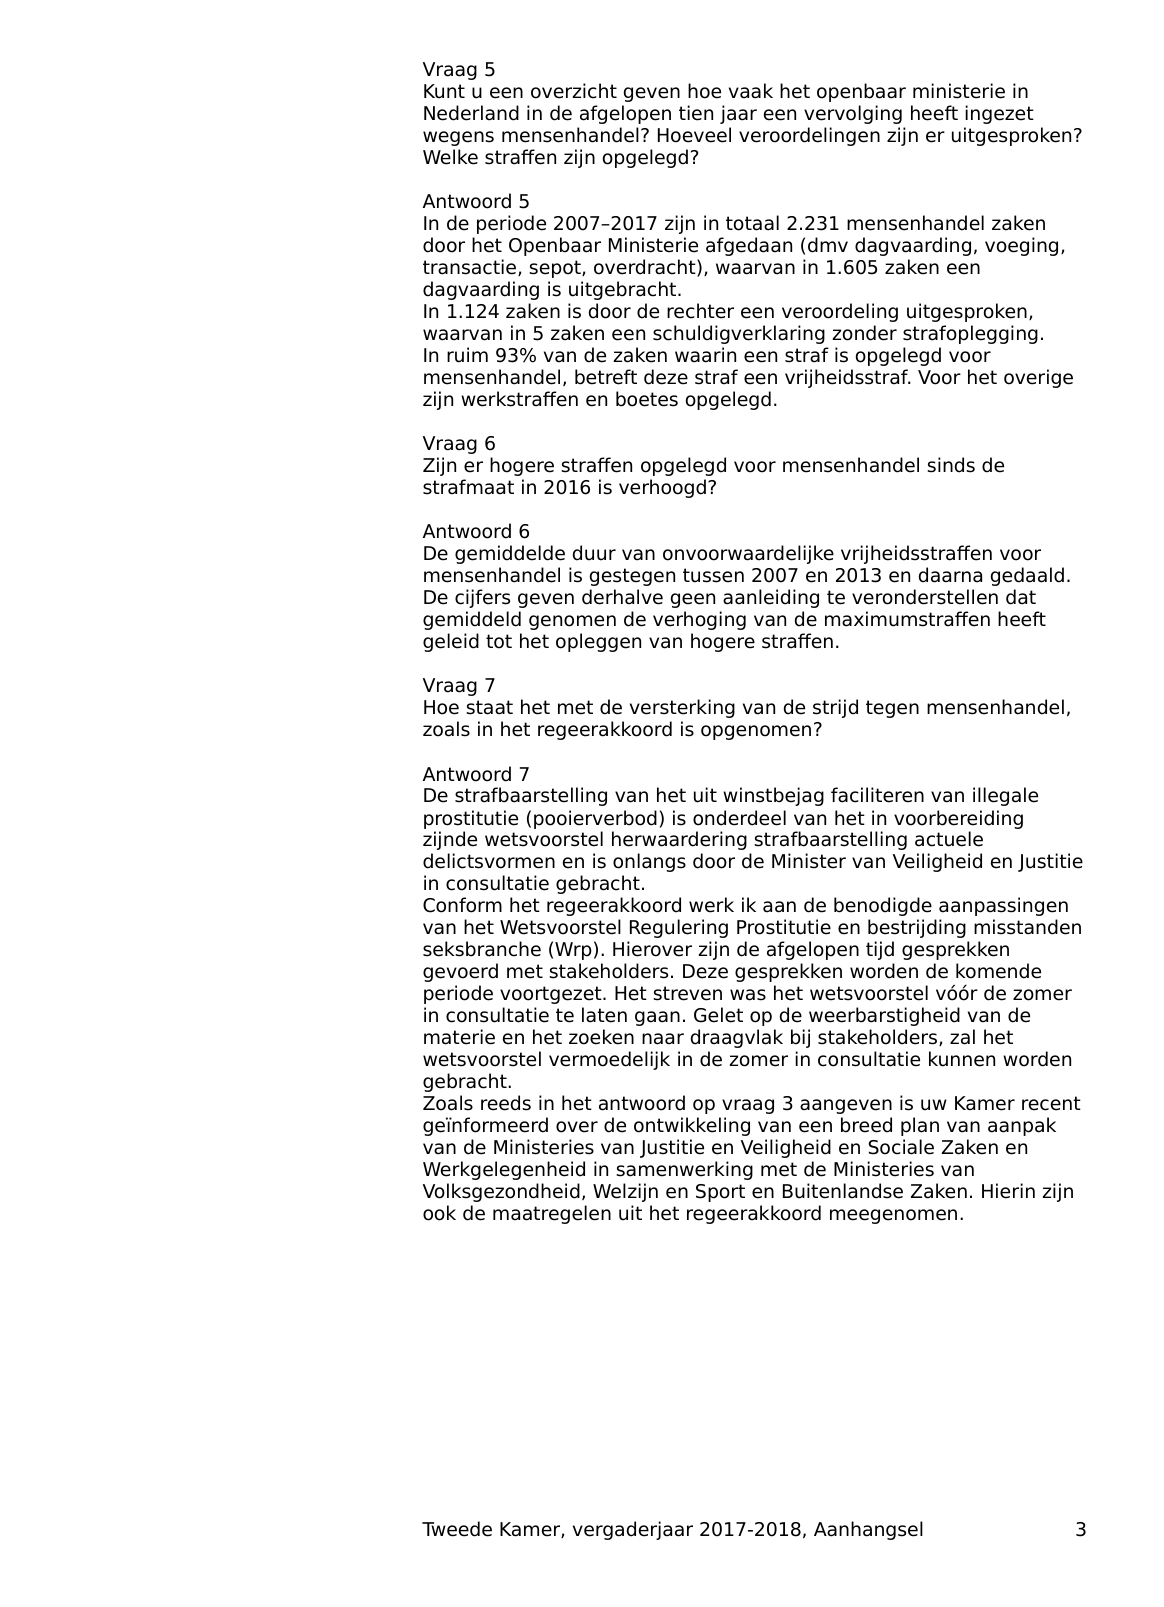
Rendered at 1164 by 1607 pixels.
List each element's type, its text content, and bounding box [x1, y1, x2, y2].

text Conform het regeerakkoord werk ik aan de benodigde aanpassingen van het Wetsvoorstel Regulering Prostitutie en bestrijding misstanden seksbranche (Wrp). Hierover zijn de afgelopen tijd gesprekken gevoerd met stakeholders. Deze gesprekken worden de komende periode voortgezet. Het streven was het wetsvoorstel vóór de zomer in consultatie te laten gaan. Gelet op de weerbarstigheid van de materie en het zoeken naar draagvlak bij stakeholders, zal het wetsvoorstel vermoedelijk in de zomer in consultatie kunnen worden gebracht. [422, 895, 1087, 1093]
text Kunt u een overzicht geven hoe vaak het openbaar ministerie in Nederland in de afgelopen tien jaar een vervolging heeft ingezet wegens mensenhandel? Hoeveel veroordelingen zijn er uitgesproken? Welke straffen zijn opgelegd? [422, 81, 1087, 169]
text Zoals reeds in het antwoord op vraag 3 aangeven is uw Kamer recent geïnformeerd over de ontwikkeling van een breed plan van aanpak van de Ministeries van Justitie en Veiligheid en Sociale Zaken en Werkgelegenheid in samenwerking met de Ministeries van Volksgezondheid, Welzijn en Sport en Buitenlandse Zaken. Hierin zijn ook de maatregelen uit het regeerakkoord meegenomen. [422, 1093, 1087, 1225]
text Vraag 5 [422, 59, 1087, 81]
text De strafbaarstelling van het uit winstbejag faciliteren van illegale prostitutie (pooierverbod) is onderdeel van het in voorbereiding zijnde wetsvoorstel herwaardering strafbaarstelling actuele delictsvormen en is onlangs door de Minister van Veiligheid en Justitie in consultatie gebracht. [422, 785, 1087, 895]
text In ruim 93% van de zaken waarin een straf is opgelegd voor mensenhandel, betreft deze straf een vrijheidsstraf. Voor het overige zijn werkstraffen en boetes opgelegd. [422, 345, 1087, 411]
text Antwoord 6 [422, 521, 1087, 543]
text Vraag 7 [422, 675, 1087, 697]
text Antwoord 7 [422, 763, 1087, 785]
text Antwoord 5 [422, 191, 1087, 213]
text In 1.124 zaken is door de rechter een veroordeling uitgesproken, waarvan in 5 zaken een schuldigverklaring zonder strafoplegging. [422, 301, 1087, 345]
text Zijn er hogere straffen opgelegd voor mensenhandel sinds de strafmaat in 2016 is verhoogd? [422, 455, 1087, 499]
text Vraag 6 [422, 433, 1087, 455]
text Hoe staat het met de versterking van de strijd tegen mensenhandel, zoals in het regeerakkoord is opgenomen? [422, 697, 1087, 741]
text In de periode 2007–2017 zijn in totaal 2.231 mensenhandel zaken door het Openbaar Ministerie afgedaan (dmv dagvaarding, voeging, transactie, sepot, overdracht), waarvan in 1.605 zaken een dagvaarding is uitgebracht. [422, 213, 1087, 301]
text De gemiddelde duur van onvoorwaardelijke vrijheidsstraffen voor mensenhandel is gestegen tussen 2007 en 2013 en daarna gedaald. De cijfers geven derhalve geen aanleiding te veronderstellen dat gemiddeld genomen de verhoging van de maximumstraffen heeft geleid tot het opleggen van hogere straffen. [422, 543, 1087, 653]
